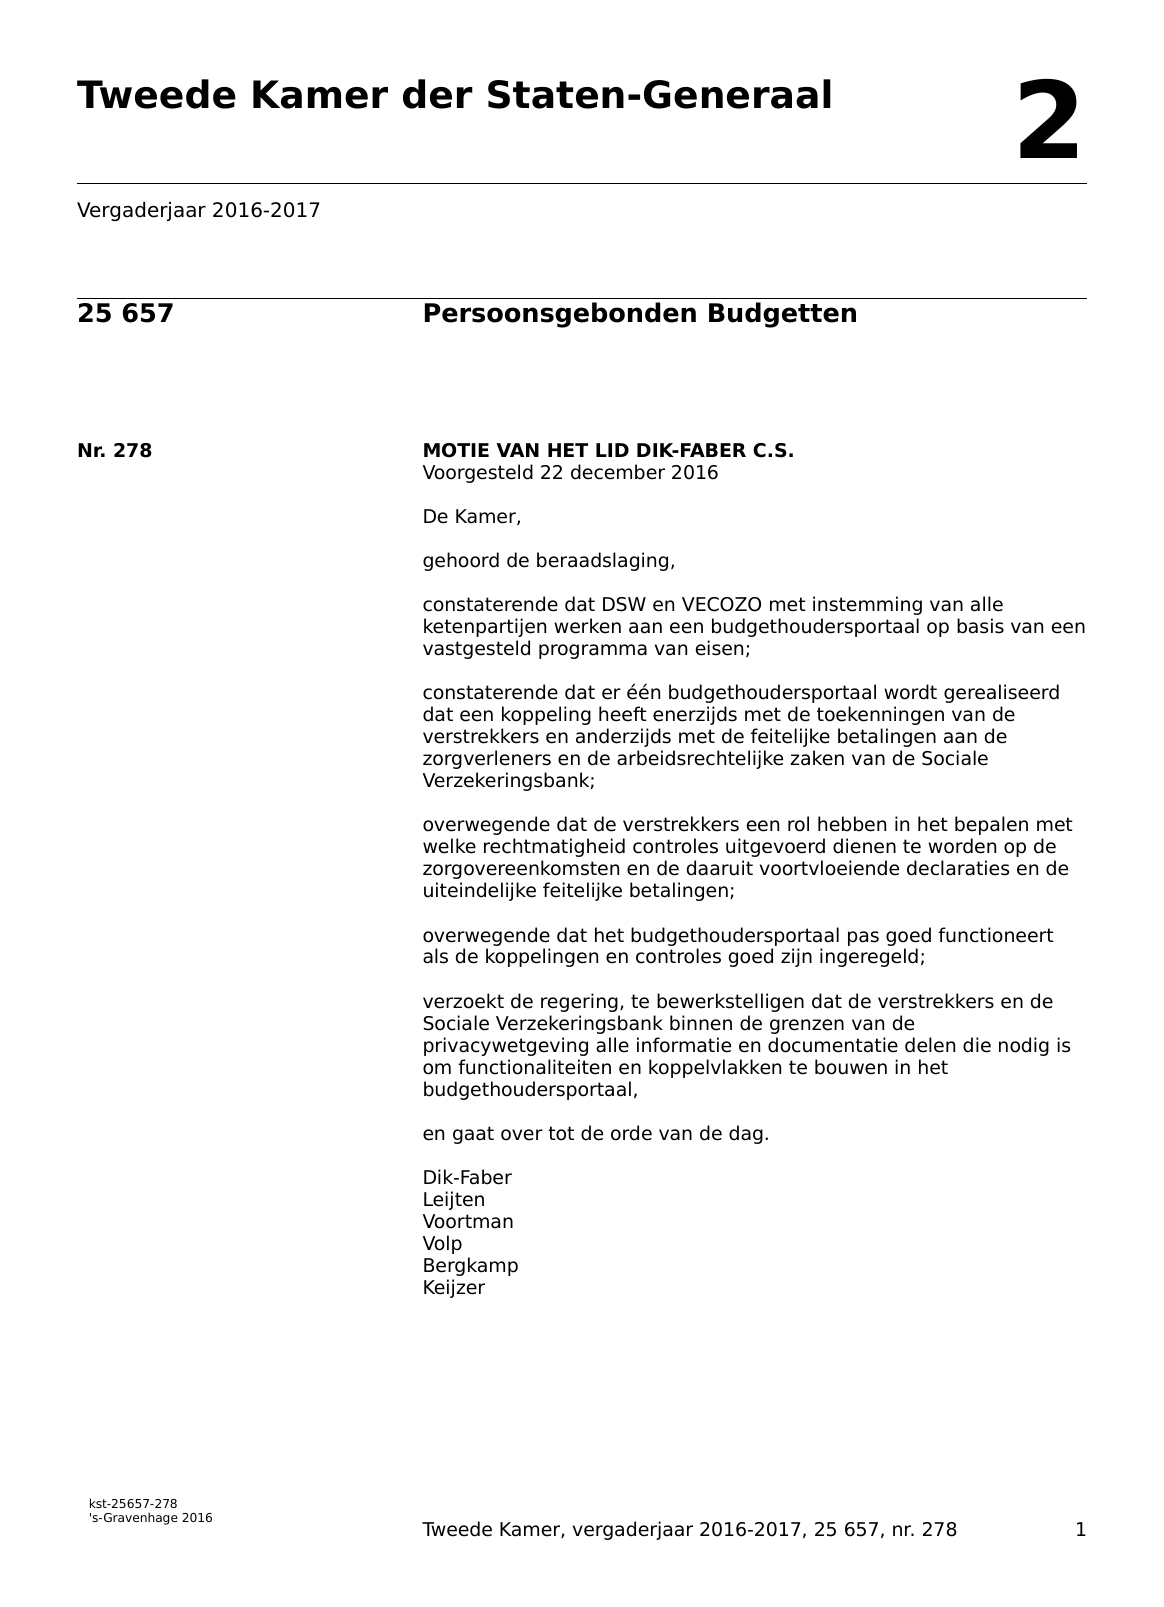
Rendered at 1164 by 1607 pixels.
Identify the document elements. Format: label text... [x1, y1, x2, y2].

text Voorgesteld 22 december 2016 [422, 462, 1087, 484]
text De Kamer, [422, 506, 1087, 528]
subtitle 25 657 Persoonsgebonden Budgetten [77, 299, 1087, 329]
text verzoekt de regering, te bewerkstelligen dat de verstrekkers en de Sociale Verzekeringsbank binnen de grenzen van de privacywetgeving alle informatie en documentatie delen die nodig is om functionaliteiten en koppelvlakken te bouwen in het budgethoudersportaal, [422, 991, 1087, 1101]
table_cell Vergaderjaar 2016-2017 [77, 184, 1087, 298]
text Leijten [422, 1189, 1087, 1211]
text constaterende dat er één budgethoudersportaal wordt gerealiseerd dat een koppeling heeft enerzijds met de toekenningen van de verstrekkers en anderzijds met de feitelijke betalingen aan de zorgverleners en de arbeidsrechtelijke zaken van de Sociale Verzekeringsbank; [422, 682, 1087, 792]
text Volp [422, 1233, 1087, 1255]
text overwegende dat het budgethoudersportaal pas goed functioneert als de koppelingen en controles goed zijn ingeregeld; [422, 924, 1087, 968]
text constaterende dat DSW en VECOZO met instemming van alle ketenpartijen werken aan een budgethoudersportaal op basis van een vastgesteld programma van eisen; [422, 594, 1087, 660]
subtitle Nr. 278 MOTIE VAN HET LID DIK-FABER C.S. [77, 440, 1087, 462]
text Bergkamp [422, 1255, 1087, 1277]
text Voortman [422, 1211, 1087, 1233]
table_header 2 [886, 59, 1087, 183]
text Keijzer [422, 1277, 1087, 1299]
text en gaat over tot de orde van de dag. [422, 1123, 1087, 1145]
text Dik-Faber [422, 1167, 1087, 1189]
table_header Tweede Kamer der Staten-Generaal [77, 59, 886, 183]
text gehoord de beraadslaging, [422, 550, 1087, 572]
text overwegende dat de verstrekkers een rol hebben in het bepalen met welke rechtmatigheid controles uitgevoerd dienen te worden op de zorgovereenkomsten en de daaruit voortvloeiende declaraties en de uiteindelijke feitelijke betalingen; [422, 814, 1087, 902]
text kst-25657-278 [88, 1497, 323, 1511]
text 's-Gravenhage 2016 [88, 1511, 323, 1525]
